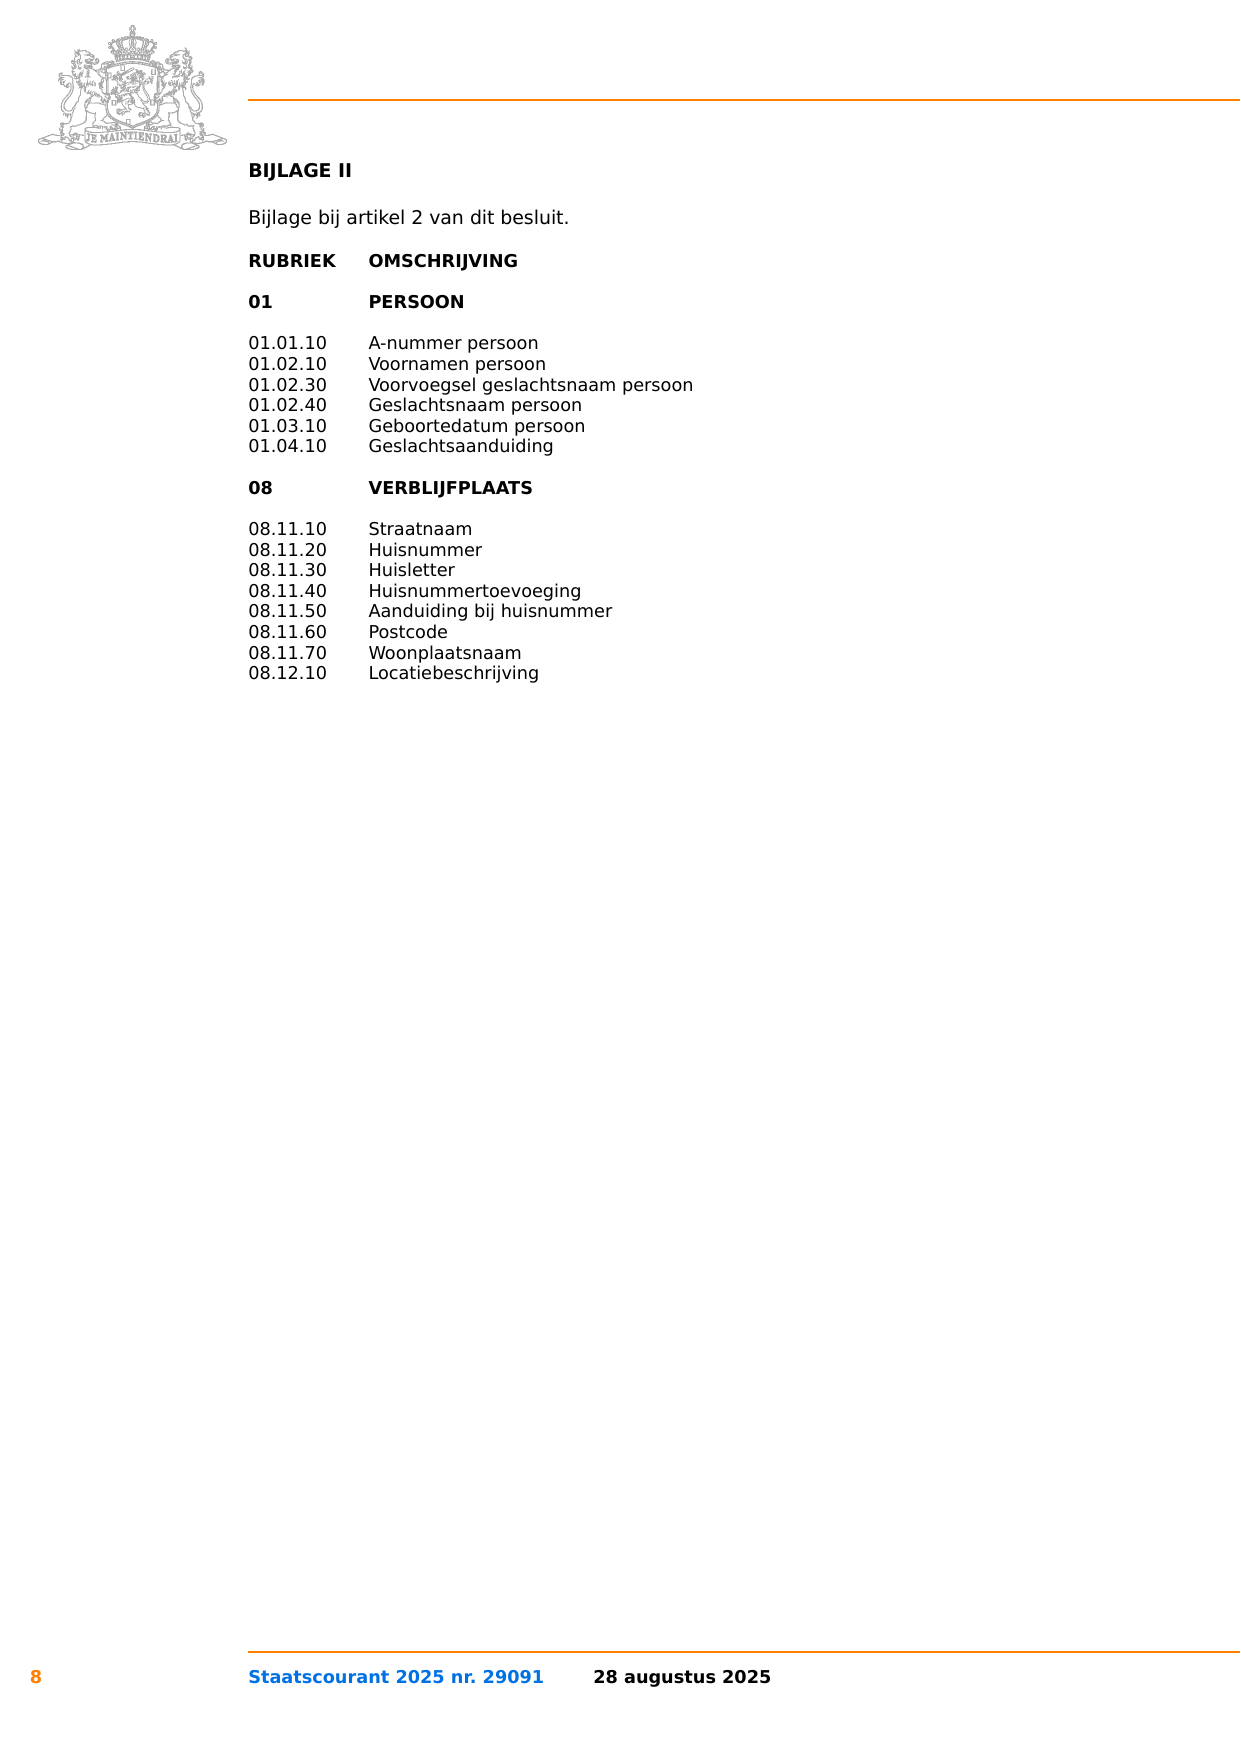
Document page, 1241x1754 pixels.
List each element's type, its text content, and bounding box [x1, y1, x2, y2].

table_cell [363, 457, 1163, 478]
table_cell 01.02.40 [248, 395, 362, 416]
table_cell VERBLIJFPLAATS [363, 478, 1163, 498]
table_cell Voorvoegsel geslachtsnaam persoon [363, 375, 1163, 395]
table_cell [248, 498, 362, 519]
picture [38, 25, 227, 150]
table_cell Huisletter [363, 560, 1163, 581]
table_header OMSCHRIJVING [363, 251, 1163, 271]
subtitle BIJLAGE II [248, 160, 1163, 182]
table_cell [363, 313, 1163, 333]
table_cell [363, 498, 1163, 519]
table_cell 08.11.40 [248, 581, 362, 601]
table_cell Voornamen persoon [363, 354, 1163, 374]
table_cell Huisnummertoevoeging [363, 581, 1163, 601]
table_cell [248, 313, 362, 333]
table_cell Geboortedatum persoon [363, 416, 1163, 436]
table_cell 01.02.10 [248, 354, 362, 374]
table_cell PERSOON [363, 292, 1163, 313]
table_cell 01 [248, 292, 362, 313]
table_cell Geslachtsnaam persoon [363, 395, 1163, 416]
table_cell 08.11.50 [248, 601, 362, 622]
table_cell 01.04.10 [248, 436, 362, 457]
table_cell 08.11.10 [248, 519, 362, 539]
table_cell 01.03.10 [248, 416, 362, 436]
table_cell 08.11.60 [248, 622, 362, 643]
table_cell Postcode [363, 622, 1163, 643]
table_cell 08 [248, 478, 362, 498]
text Bijlage bij artikel 2 van dit besluit. [248, 207, 1163, 229]
table_cell [363, 271, 1163, 292]
table_cell [248, 271, 362, 292]
table_cell Locatiebeschrijving [363, 663, 1163, 684]
table_cell 08.11.20 [248, 540, 362, 560]
table_cell 01.01.10 [248, 333, 362, 354]
table_cell 08.11.70 [248, 643, 362, 663]
table_cell Aanduiding bij huisnummer [363, 601, 1163, 622]
table_header RUBRIEK [248, 251, 362, 271]
table_cell 01.02.30 [248, 375, 362, 395]
table_cell 08.12.10 [248, 663, 362, 684]
table_cell [248, 457, 362, 478]
table_cell Huisnummer [363, 540, 1163, 560]
table_cell 08.11.30 [248, 560, 362, 581]
table_cell A-nummer persoon [363, 333, 1163, 354]
table_cell Straatnaam [363, 519, 1163, 539]
table_cell Woonplaatsnaam [363, 643, 1163, 663]
table_cell Geslachtsaanduiding [363, 436, 1163, 457]
